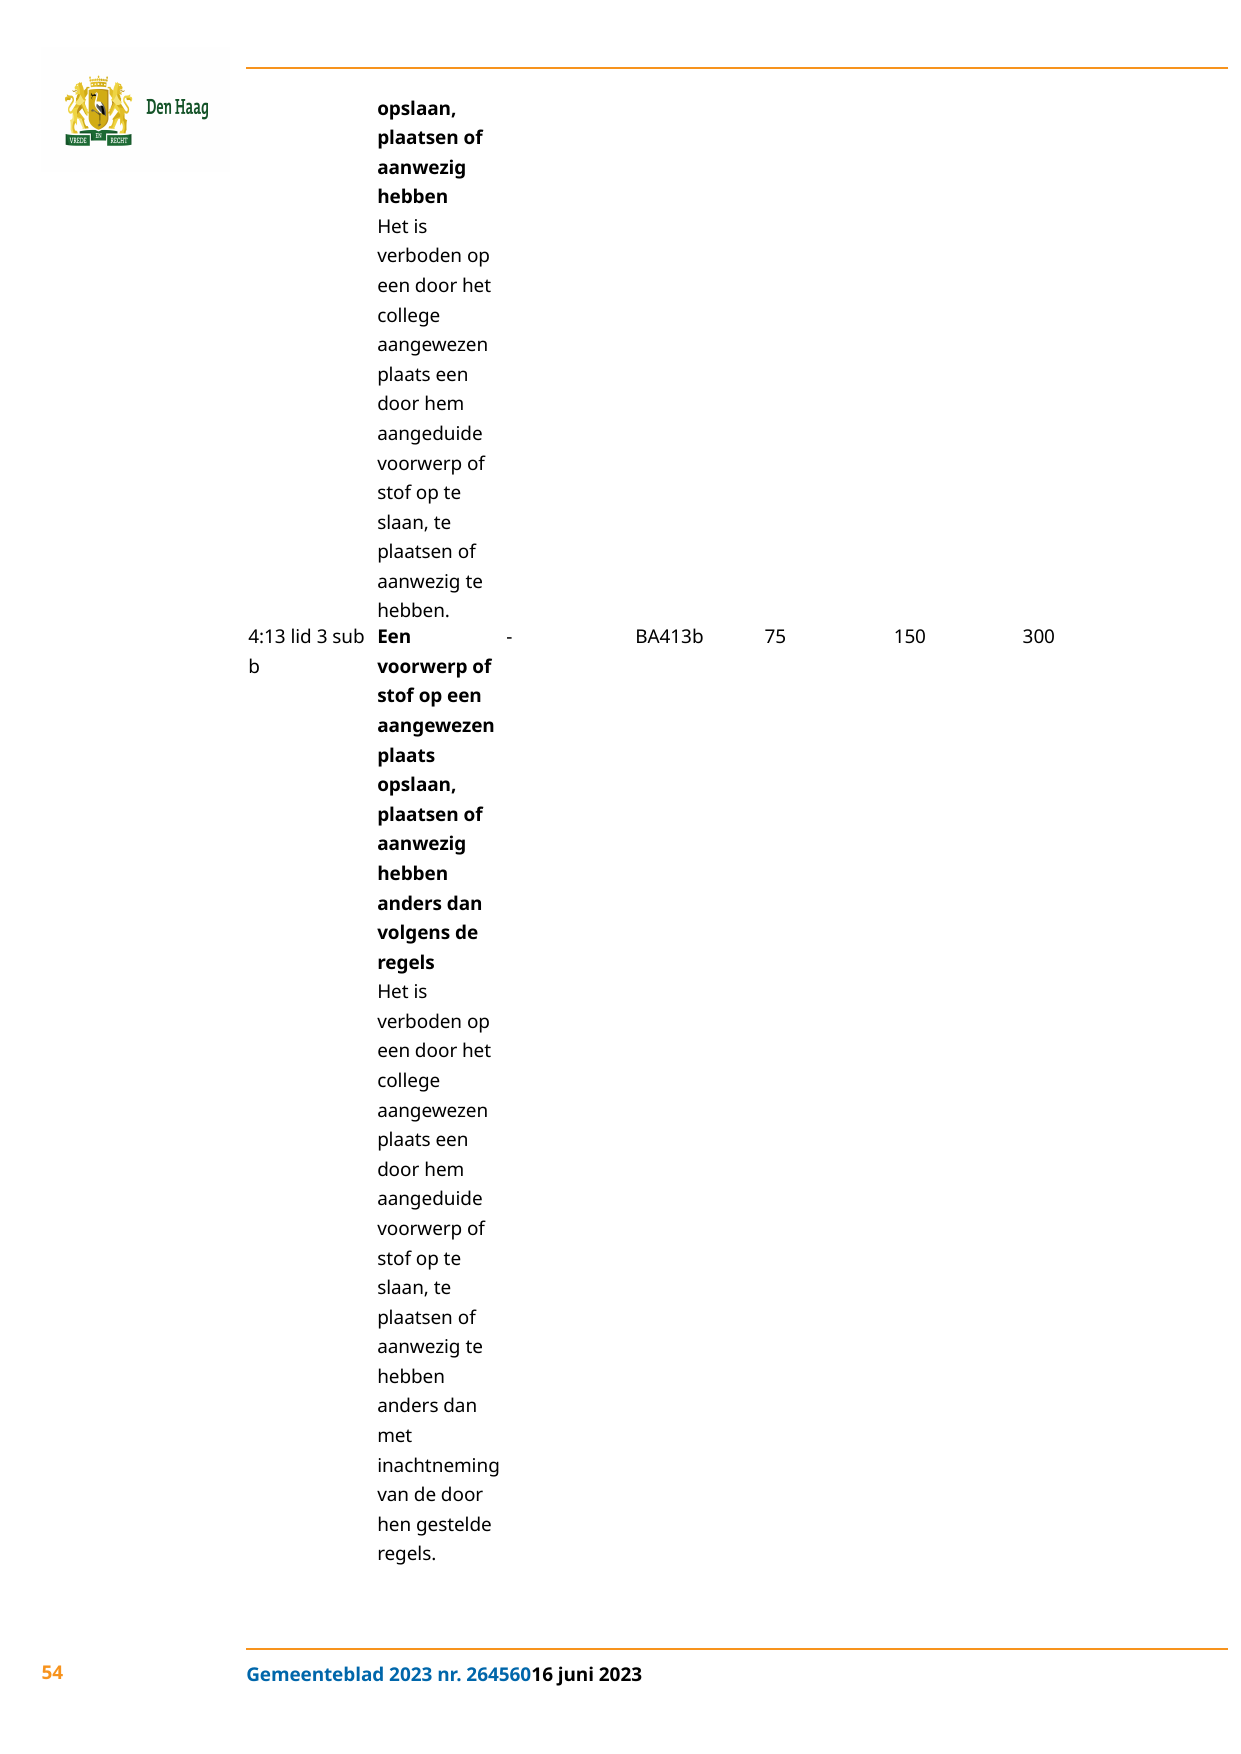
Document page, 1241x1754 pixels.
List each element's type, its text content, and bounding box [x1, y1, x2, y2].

picture [41, 47, 231, 172]
table_cell [1023, 95, 1152, 623]
table_cell opslaan, plaatsen of aanwezig hebben Het is verboden op een door het college aangewezen plaats een door hem aangeduide voorwerp of stof op te slaan, te plaatsen of aanwezig te hebben. [377, 95, 506, 623]
table_cell [764, 95, 893, 623]
table_cell [635, 95, 764, 623]
table_cell - [506, 95, 635, 623]
table_cell Een voorwerp of stof op een aangewezen plaats opslaan, plaatsen of aanwezig hebben anders dan volgens de regels Het is verboden op een door het college aangewezen plaats een door hem aangeduide voorwerp of stof op te slaan, te plaatsen of aanwezig te hebben anders dan met inachtneming van de door hen gestelde regels. [377, 624, 506, 1566]
table_cell 150 [894, 624, 1022, 1566]
table_cell [248, 95, 377, 623]
table_cell 300 [1023, 624, 1152, 1566]
table_cell 75 [764, 624, 893, 1566]
table_cell 4:13 lid 3 sub b [248, 624, 377, 1566]
table_cell BA413b [635, 624, 764, 1566]
table_cell [894, 95, 1022, 623]
table_cell - [506, 624, 635, 1566]
